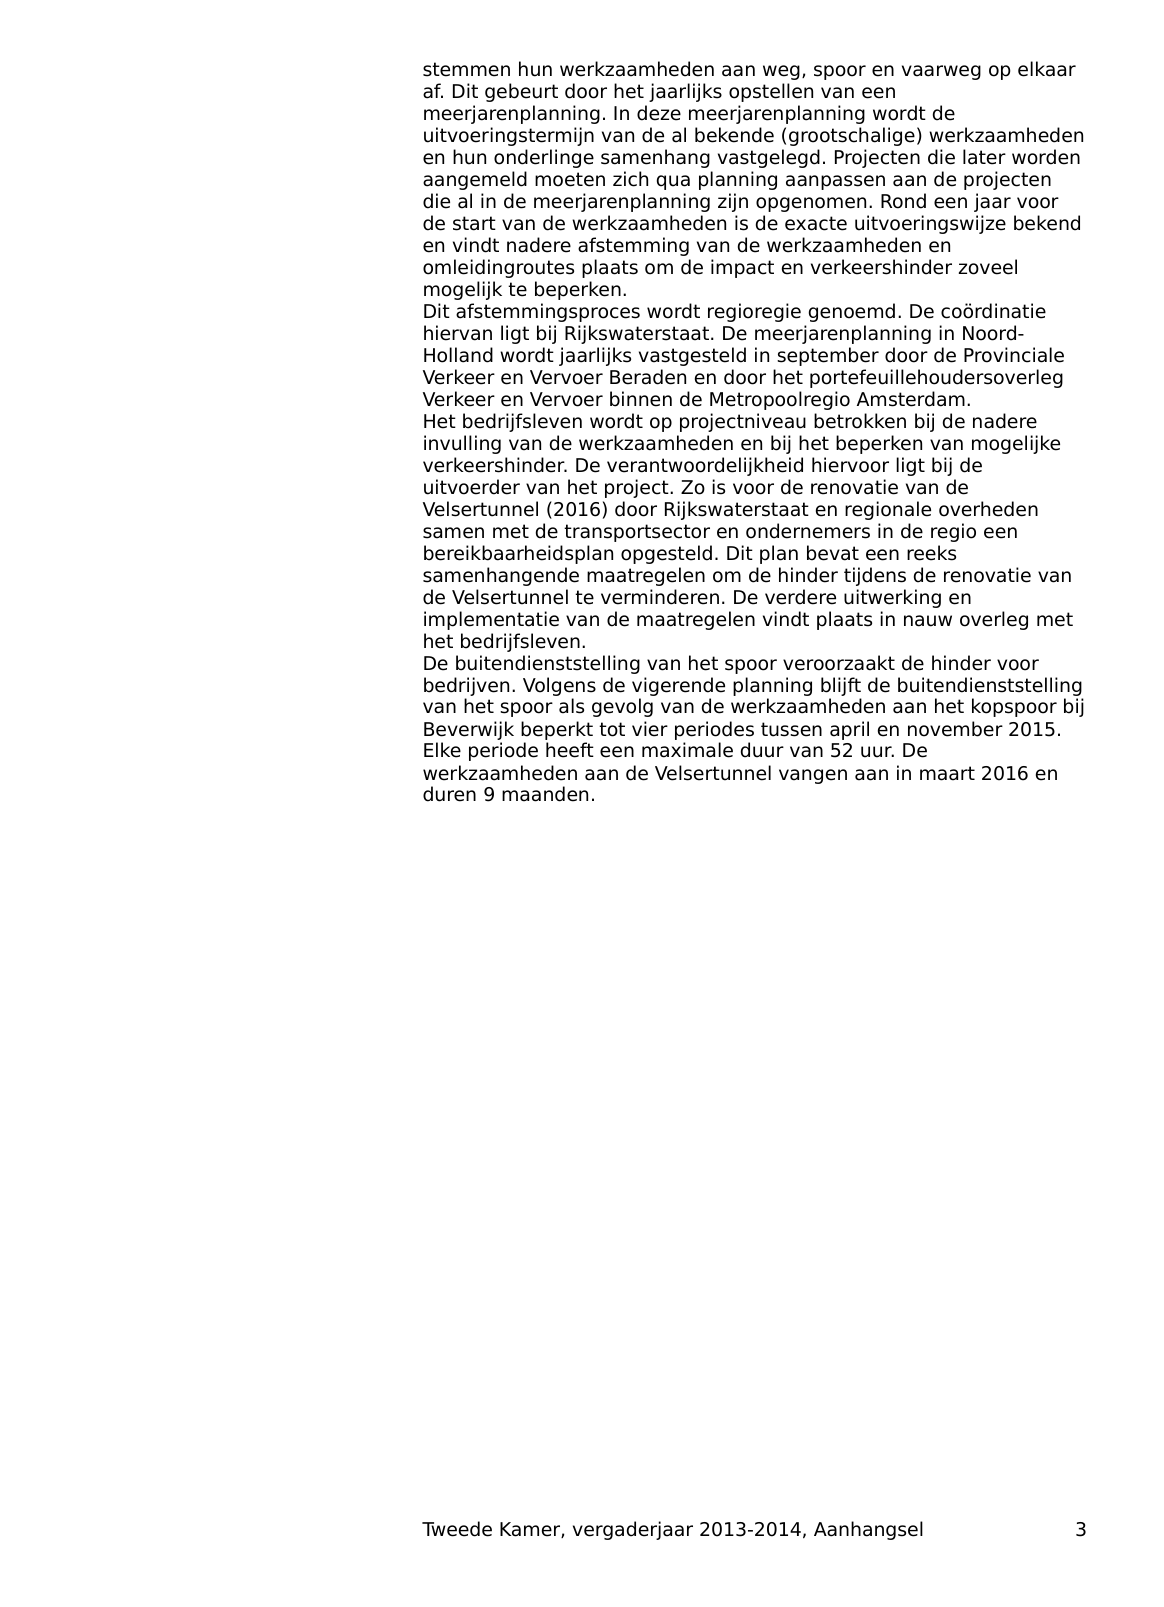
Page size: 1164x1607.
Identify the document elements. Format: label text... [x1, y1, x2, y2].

text stemmen hun werkzaamheden aan weg, spoor en vaarweg op elkaar af. Dit gebeurt door het jaarlijks opstellen van een meerjarenplanning. In deze meerjarenplanning wordt de uitvoeringstermijn van de al bekende (grootschalige) werkzaamheden en hun onderlinge samenhang vastgelegd. Projecten die later worden aangemeld moeten zich qua planning aanpassen aan de projecten die al in de meerjarenplanning zijn opgenomen. Rond een jaar voor de start van de werkzaamheden is de exacte uitvoeringswijze bekend en vindt nadere afstemming van de werkzaamheden en omleidingroutes plaats om de impact en verkeershinder zoveel mogelijk te beperken. [422, 59, 1087, 301]
text Het bedrijfsleven wordt op projectniveau betrokken bij de nadere invulling van de werkzaamheden en bij het beperken van mogelijke verkeershinder. De verantwoordelijkheid hiervoor ligt bij de uitvoerder van het project. Zo is voor de renovatie van de Velsertunnel (2016) door Rijkswaterstaat en regionale overheden samen met de transportsector en ondernemers in de regio een bereikbaarheidsplan opgesteld. Dit plan bevat een reeks samenhangende maatregelen om de hinder tijdens de renovatie van de Velsertunnel te verminderen. De verdere uitwerking en implementatie van de maatregelen vindt plaats in nauw overleg met het bedrijfsleven. [422, 411, 1087, 652]
text Dit afstemmingsproces wordt regioregie genoemd. De coördinatie hiervan ligt bij Rijkswaterstaat. De meerjarenplanning in Noord-Holland wordt jaarlijks vastgesteld in september door de Provinciale Verkeer en Vervoer Beraden en door het portefeuillehoudersoverleg Verkeer en Vervoer binnen de Metropoolregio Amsterdam. [422, 301, 1087, 411]
text De buitendienststelling van het spoor veroorzaakt de hinder voor bedrijven. Volgens de vigerende planning blijft de buitendienststelling van het spoor als gevolg van de werkzaamheden aan het kopspoor bij Beverwijk beperkt tot vier periodes tussen april en november 2015. Elke periode heeft een maximale duur van 52 uur. De werkzaamheden aan de Velsertunnel vangen aan in maart 2016 en duren 9 maanden. [422, 652, 1087, 806]
